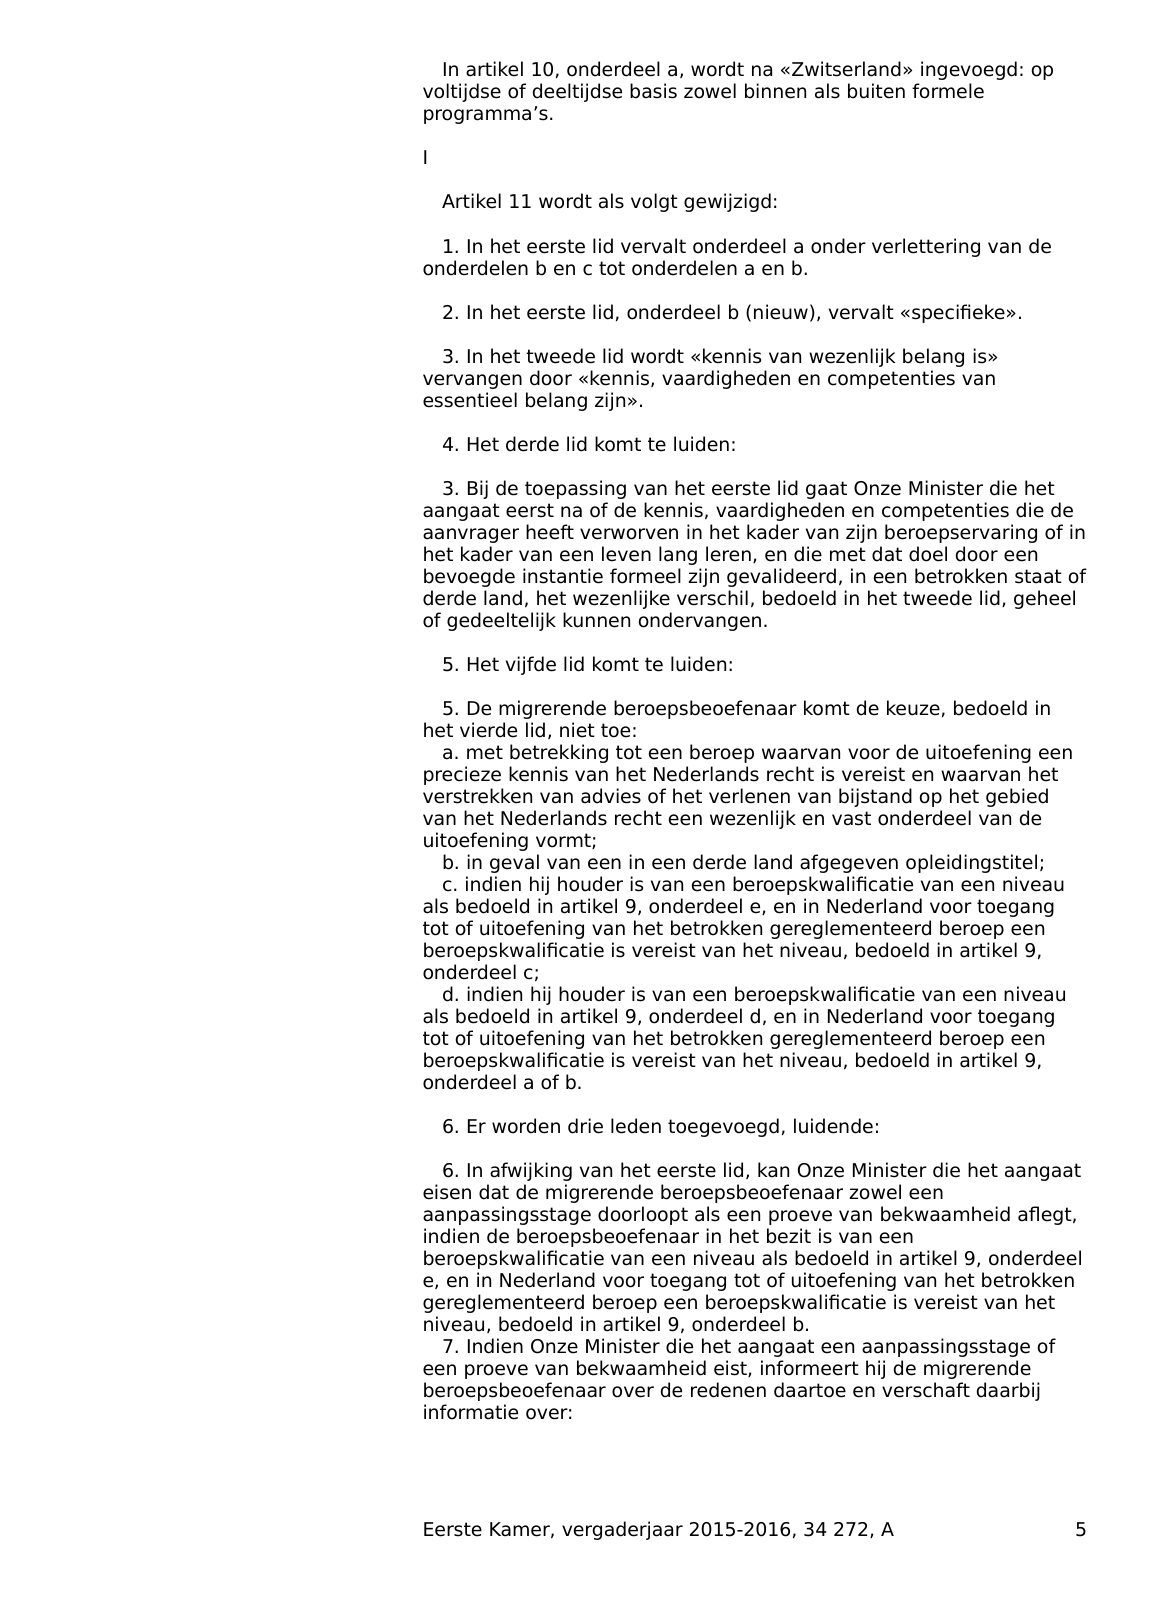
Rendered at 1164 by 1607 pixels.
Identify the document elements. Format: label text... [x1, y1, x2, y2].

text 3. In het tweede lid wordt «kennis van wezenlijk belang is» vervangen door «kennis, vaardigheden en competenties van essentieel belang zijn». [422, 346, 1087, 412]
text 1. In het eerste lid vervalt onderdeel a onder verlettering van de onderdelen b en c tot onderdelen a en b. [422, 236, 1087, 279]
text c. indien hij houder is van een beroepskwalificatie van een niveau als bedoeld in artikel 9, onderdeel e, en in Nederland voor toegang tot of uitoefening van het betrokken gereglementeerd beroep een beroepskwalificatie is vereist van het niveau, bedoeld in artikel 9, onderdeel c; [422, 874, 1087, 984]
text b. in geval van een in een derde land afgegeven opleidingstitel; [422, 852, 1087, 874]
text 6. In afwijking van het eerste lid, kan Onze Minister die het aangaat eisen dat de migrerende beroepsbeoefenaar zowel een aanpassingsstage doorloopt als een proeve van bekwaamheid aflegt, indien de beroepsbeoefenaar in het bezit is van een beroepskwalificatie van een niveau als bedoeld in artikel 9, onderdeel e, en in Nederland voor toegang tot of uitoefening van het betrokken gereglementeerd beroep een beroepskwalificatie is vereist van het niveau, bedoeld in artikel 9, onderdeel b. [422, 1160, 1087, 1336]
text 7. Indien Onze Minister die het aangaat een aanpassingsstage of een proeve van bekwaamheid eist, informeert hij de migrerende beroepsbeoefenaar over de redenen daartoe en verschaft daarbij informatie over: [422, 1336, 1087, 1424]
text I [422, 147, 1087, 169]
text 5. Het vijfde lid komt te luiden: [422, 654, 1087, 676]
text 4. Het derde lid komt te luiden: [422, 434, 1087, 456]
text 6. Er worden drie leden toegevoegd, luidende: [422, 1116, 1087, 1138]
text 2. In het eerste lid, onderdeel b (nieuw), vervalt «specifieke». [422, 302, 1087, 324]
text 5. De migrerende beroepsbeoefenaar komt de keuze, bedoeld in het vierde lid, niet toe: [422, 698, 1087, 742]
text d. indien hij houder is van een beroepskwalificatie van een niveau als bedoeld in artikel 9, onderdeel d, en in Nederland voor toegang tot of uitoefening van het betrokken gereglementeerd beroep een beroepskwalificatie is vereist van het niveau, bedoeld in artikel 9, onderdeel a of b. [422, 984, 1087, 1094]
text Artikel 11 wordt als volgt gewijzigd: [422, 191, 1087, 213]
text a. met betrekking tot een beroep waarvan voor de uitoefening een precieze kennis van het Nederlands recht is vereist en waarvan het verstrekken van advies of het verlenen van bijstand op het gebied van het Nederlands recht een wezenlijk en vast onderdeel van de uitoefening vormt; [422, 742, 1087, 852]
text 3. Bij de toepassing van het eerste lid gaat Onze Minister die het aangaat eerst na of de kennis, vaardigheden en competenties die de aanvrager heeft verworven in het kader van zijn beroepservaring of in het kader van een leven lang leren, en die met dat doel door een bevoegde instantie formeel zijn gevalideerd, in een betrokken staat of derde land, het wezenlijke verschil, bedoeld in het tweede lid, geheel of gedeeltelijk kunnen ondervangen. [422, 478, 1087, 632]
text In artikel 10, onderdeel a, wordt na «Zwitserland» ingevoegd: op voltijdse of deeltijdse basis zowel binnen als buiten formele programma’s. [422, 59, 1087, 125]
